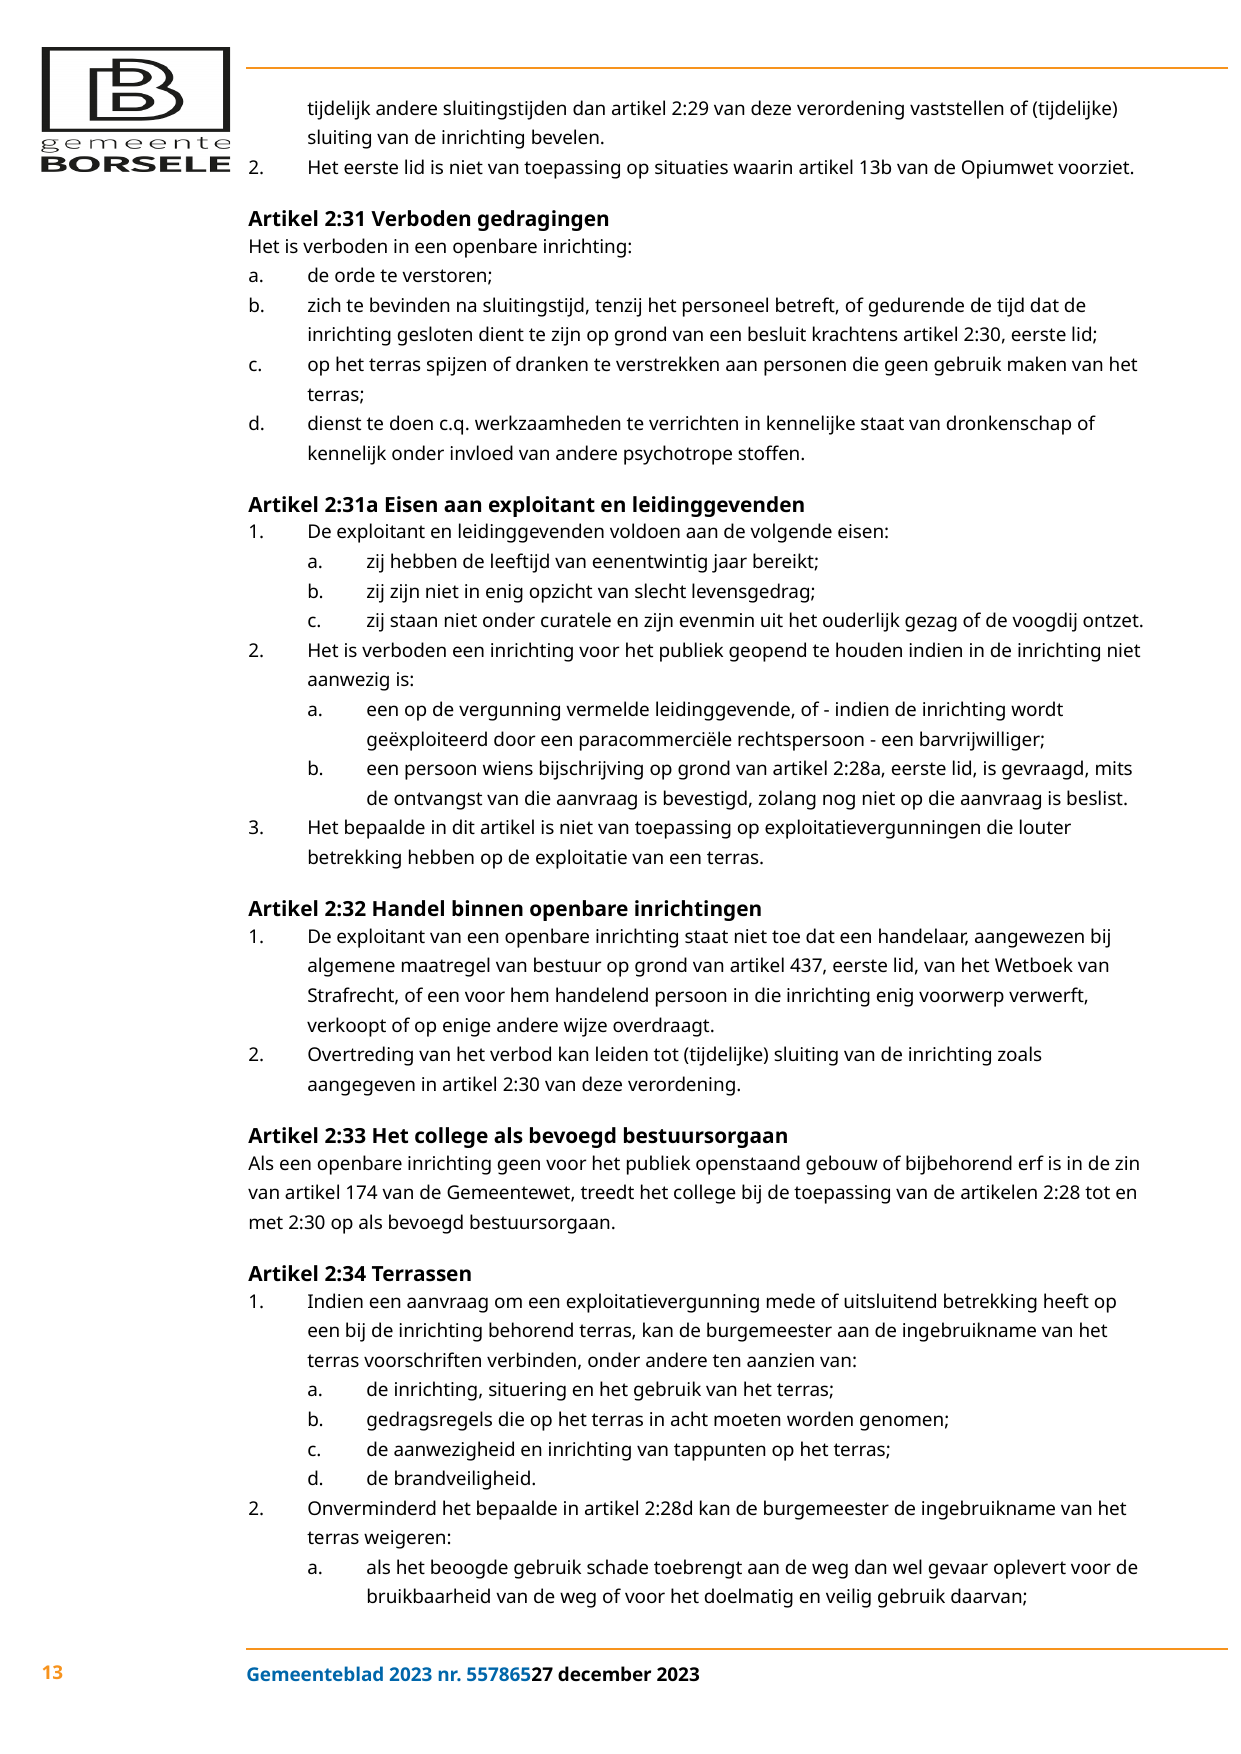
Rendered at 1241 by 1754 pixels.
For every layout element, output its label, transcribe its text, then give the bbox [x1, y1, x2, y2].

list dienst te doen c.q. werkzaamheden te verrichten in kennelijke staat van dronkenschap of kennelijk onder invloed van andere psychotrope stoffen. [248, 410, 1152, 466]
list Het bepaalde in dit artikel is niet van toepassing op exploitatievergunningen die louter betrekking hebben op de exploitatie van een terras. [248, 814, 1152, 870]
picture [41, 47, 231, 172]
text Artikel 2:31a Eisen aan exploitant en leidinggevenden [248, 490, 1152, 519]
text Het is verboden in een openbare inrichting: [248, 233, 1152, 258]
list zij staan niet onder curatele en zijn evenmin uit het ouderlijk gezag of de voogdij ontzet. [307, 607, 1152, 633]
list Het is verboden een inrichting voor het publiek geopend te houden indien in de inrichting niet aanwezig is: [248, 637, 1152, 692]
list de aanwezigheid en inrichting van tappunten op het terras; [307, 1436, 1152, 1461]
list een persoon wiens bijschrijving op grond van artikel 2:28a, eerste lid, is gevraagd, mits de ontvangst van die aanvraag is bevestigd, zolang nog niet op die aanvraag is beslist. [307, 755, 1152, 811]
list een op de vergunning vermelde leidinggevende, of - indien de inrichting wordt geëxploiteerd door een paracommerciële rechtspersoon - een barvrijwilliger; [307, 696, 1152, 752]
list de brandveiligheid. [307, 1465, 1152, 1491]
list zij zijn niet in enig opzicht van slecht levensgedrag; [307, 578, 1152, 604]
text Artikel 2:33 Het college als bevoegd bestuursorgaan [248, 1121, 1152, 1150]
list op het terras spijzen of dranken te verstrekken aan personen die geen gebruik maken van het terras; [248, 351, 1152, 406]
list De exploitant van een openbare inrichting staat niet toe dat een handelaar, aangewezen bij algemene maatregel van bestuur op grond van artikel 437, eerste lid, van het Wetboek van Strafrecht, of een voor hem handelend persoon in die inrichting enig voorwerp verwerft, verkoopt of op enige andere wijze overdraagt. [248, 923, 1152, 1037]
list Overtreding van het verbod kan leiden tot (tijdelijke) sluiting van de inrichting zoals aangegeven in artikel 2:30 van deze verordening. [248, 1041, 1152, 1097]
list De exploitant en leidinggevenden voldoen aan de volgende eisen: [248, 519, 1152, 544]
list de inrichting, situering en het gebruik van het terras; [307, 1377, 1152, 1402]
list Het eerste lid is niet van toepassing op situaties waarin artikel 13b van de Opiumwet voorziet. [248, 154, 1152, 180]
list Onverminderd het bepaalde in artikel 2:28d kan de burgemeester de ingebruikname van het terras weigeren: [248, 1495, 1152, 1550]
text Artikel 2:32 Handel binnen openbare inrichtingen [248, 894, 1152, 923]
text Als een openbare inrichting geen voor het publiek openstaand gebouw of bijbehorend erf is in de zin van artikel 174 van de Gemeentewet, treedt het college bij de toepassing van de artikelen 2:28 tot en met 2:30 op als bevoegd bestuursorgaan. [248, 1150, 1152, 1235]
list de orde te verstoren; [248, 262, 1152, 288]
text Artikel 2:34 Terrassen [248, 1259, 1152, 1288]
list zij hebben de leeftijd van eenentwintig jaar bereikt; [307, 548, 1152, 574]
text Artikel 2:31 Verboden gedragingen [248, 204, 1152, 233]
list Indien een aanvraag om een exploitatievergunning mede of uitsluitend betrekking heeft op een bij de inrichting behorend terras, kan de burgemeester aan de ingebruikname van het terras voorschriften verbinden, onder andere ten aanzien van: [248, 1288, 1152, 1373]
list tijdelijk andere sluitingstijden dan artikel 2:29 van deze verordening vaststellen of (tijdelijke) sluiting van de inrichting bevelen. [248, 95, 1152, 150]
list zich te bevinden na sluitingstijd, tenzij het personeel betreft, of gedurende de tijd dat de inrichting gesloten dient te zijn op grond van een besluit krachtens artikel 2:30, eerste lid; [248, 292, 1152, 347]
list gedragsregels die op het terras in acht moeten worden genomen; [307, 1406, 1152, 1432]
list als het beoogde gebruik schade toebrengt aan de weg dan wel gevaar oplevert voor de bruikbaarheid van de weg of voor het doelmatig en veilig gebruik daarvan; [307, 1554, 1152, 1609]
